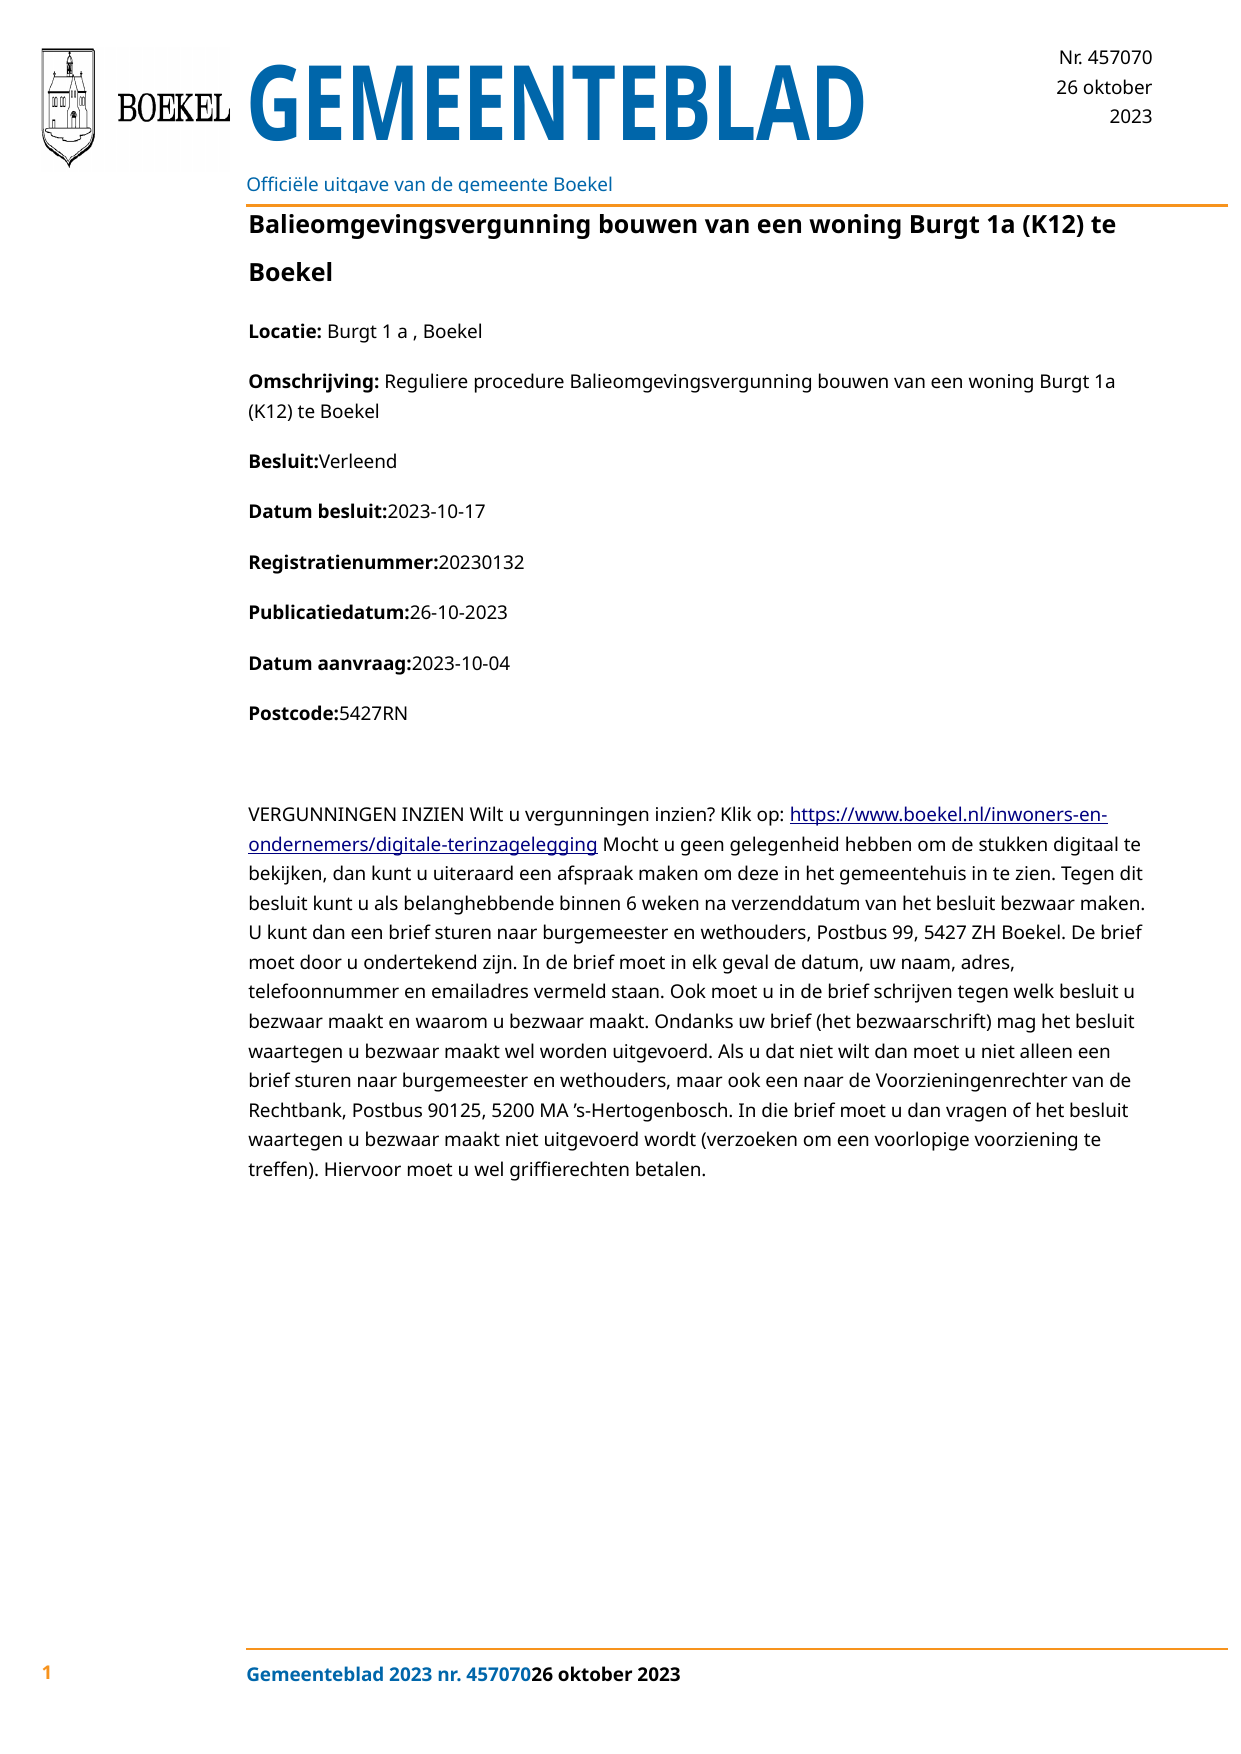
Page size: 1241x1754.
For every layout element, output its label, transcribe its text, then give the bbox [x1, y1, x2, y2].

text Datum aanvraag:2023-10-04 [248, 650, 1152, 676]
text Registratienummer:20230132 [248, 549, 1152, 575]
picture [41, 47, 231, 172]
text Besluit:Verleend [248, 448, 1152, 474]
text Publicatiedatum:26-10-2023 [248, 599, 1152, 625]
text Datum besluit:2023-10-17 [248, 499, 1152, 524]
text Postcode:5427RN [248, 700, 1152, 726]
text Locatie: Burgt 1 a , Boekel [248, 318, 1152, 344]
text Balieomgevingsvergunning bouwen van een woning Burgt 1a (K12) te Boekel [248, 207, 1152, 288]
text VERGUNNINGEN INZIEN Wilt u vergunningen inzien? Klik op: https://www.boekel.nl/inwoners-en-ondernemers/digitale-terinzagelegging Mocht u geen gelegenheid hebben om de stukken digitaal te bekijken, dan kunt u uiteraard een afspraak maken om deze in het gemeentehuis in te zien. Tegen dit besluit kunt u als belanghebbende binnen 6 weken na verzenddatum van het besluit bezwaar maken. U kunt dan een brief sturen naar burgemeester en wethouders, Postbus 99, 5427 ZH Boekel. De brief moet door u ondertekend zijn. In de brief moet in elk geval de datum, uw naam, adres, telefoonnummer en emailadres vermeld staan. Ook moet u in de brief schrijven tegen welk besluit u bezwaar maakt en waarom u bezwaar maakt. Ondanks uw brief (het bezwaarschrift) mag het besluit waartegen u bezwaar maakt wel worden uitgevoerd. Als u dat niet wilt dan moet u niet alleen een brief sturen naar burgemeester en wethouders, maar ook een naar de Voorzieningenrechter van de Rechtbank, Postbus 90125, 5200 MA ’s-Hertogenbosch. In die brief moet u dan vragen of het besluit waartegen u bezwaar maakt niet uitgevoerd wordt (verzoeken om een voorlopige voorziening te treffen). Hiervoor moet u wel griffierechten betalen. [248, 801, 1152, 1182]
text Omschrijving: Reguliere procedure Balieomgevingsvergunning bouwen van een woning Burgt 1a (K12) te Boekel [248, 368, 1152, 424]
